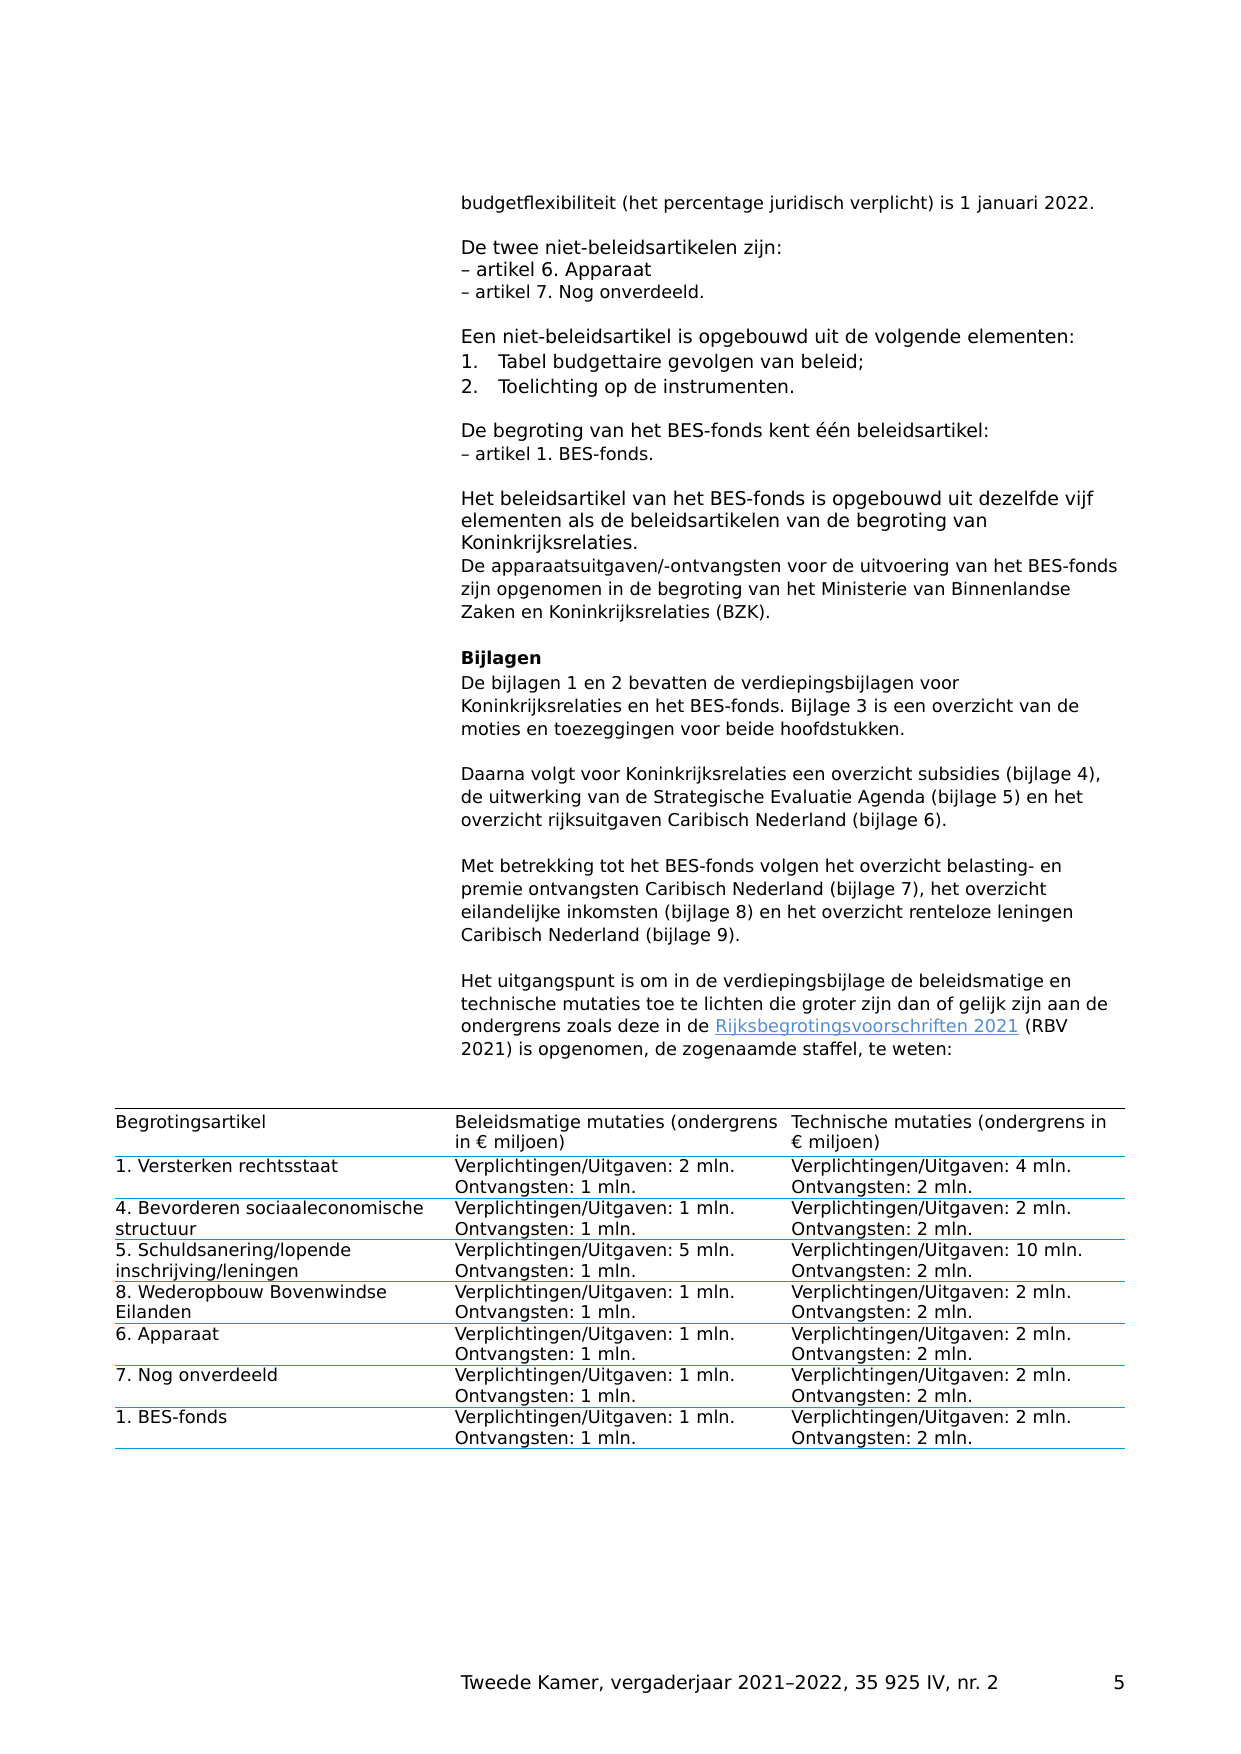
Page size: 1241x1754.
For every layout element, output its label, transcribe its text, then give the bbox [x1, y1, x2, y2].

table_cell 6. Apparaat [115, 1324, 452, 1365]
table_cell Verplichtingen/Uitgaven: 2 mln. Ontvangsten: 2 mln. [788, 1282, 1125, 1323]
text – artikel 6. Apparaat [461, 258, 1125, 281]
text Het beleidsartikel van het BES-fonds is opgebouwd uit dezelfde vijf elementen als de beleidsartikelen van de begroting van Koninkrijksrelaties. [461, 488, 1125, 554]
table_cell Technische mutaties (ondergrens in € miljoen) [788, 1109, 1125, 1156]
text – artikel 1. BES-fonds. [461, 442, 1125, 465]
text De twee niet-beleidsartikelen zijn: [461, 237, 1125, 258]
table_cell Beleidsmatige mutaties (ondergrens in € miljoen) [452, 1109, 788, 1156]
table_cell 1. BES-fonds [115, 1408, 452, 1448]
table_cell Verplichtingen/Uitgaven: 1 mln. Ontvangsten: 1 mln. [452, 1199, 788, 1239]
table_cell 8. Wederopbouw Bovenwindse Eilanden [115, 1282, 452, 1323]
table_cell Verplichtingen/Uitgaven: 1 mln. Ontvangsten: 1 mln. [452, 1366, 788, 1406]
text budgetflexibiliteit (het percentage juridisch verplicht) is 1 januari 2022. [461, 191, 1125, 214]
text – artikel 7. Nog onverdeeld. [461, 281, 1125, 303]
text De apparaatsuitgaven/-ontvangsten voor de uitvoering van het BES-fonds zijn opgenomen in de begroting van het Ministerie van Binnenlandse Zaken en Koninkrijksrelaties (BZK). [461, 554, 1125, 623]
list Toelichting op de instrumenten. [461, 373, 1125, 398]
table_cell 5. Schuldsanering/lopende inschrijving/leningen [115, 1240, 452, 1281]
text Het uitgangspunt is om in de verdiepingsbijlage de beleidsmatige en technische mutaties toe te lichten die groter zijn dan of gelijk zijn aan de ondergrens zoals deze in de Rijksbegrotingsvoorschriften 2021 (RBV 2021) is opgenomen, de zogenaamde staffel, te weten: [461, 969, 1125, 1060]
text De bijlagen 1 en 2 bevatten de verdiepingsbijlagen voor Koninkrijksrelaties en het BES-fonds. Bijlage 3 is een overzicht van de moties en toezeggingen voor beide hoofdstukken. [461, 671, 1125, 739]
table_cell Verplichtingen/Uitgaven: 4 mln. Ontvangsten: 2 mln. [788, 1157, 1125, 1198]
table_cell 7. Nog onverdeeld [115, 1366, 452, 1406]
text De begroting van het BES-fonds kent één beleidsartikel: [461, 420, 1125, 442]
table_cell 4. Bevorderen sociaaleconomische structuur [115, 1199, 452, 1239]
text Met betrekking tot het BES-fonds volgen het overzicht belasting- en premie ontvangsten Caribisch Nederland (bijlage 7), het overzicht eilandelijke inkomsten (bijlage 8) en het overzicht renteloze leningen Caribisch Nederland (bijlage 9). [461, 854, 1125, 946]
table_cell Verplichtingen/Uitgaven: 2 mln. Ontvangsten: 2 mln. [788, 1199, 1125, 1239]
text Een niet-beleidsartikel is opgebouwd uit de volgende elementen: [461, 326, 1125, 348]
table_cell Verplichtingen/Uitgaven: 2 mln. Ontvangsten: 2 mln. [788, 1366, 1125, 1406]
table_cell Verplichtingen/Uitgaven: 2 mln. Ontvangsten: 2 mln. [788, 1324, 1125, 1365]
table_cell Verplichtingen/Uitgaven: 1 mln. Ontvangsten: 1 mln. [452, 1408, 788, 1448]
list Tabel budgettaire gevolgen van beleid; [461, 348, 1125, 373]
table_cell Begrotingsartikel [115, 1109, 452, 1156]
table_cell Verplichtingen/Uitgaven: 10 mln. Ontvangsten: 2 mln. [788, 1240, 1125, 1281]
table_cell Verplichtingen/Uitgaven: 2 mln. Ontvangsten: 2 mln. [788, 1408, 1125, 1448]
table_cell Verplichtingen/Uitgaven: 2 mln. Ontvangsten: 1 mln. [452, 1157, 788, 1198]
text Daarna volgt voor Koninkrijksrelaties een overzicht subsidies (bijlage 4), de uitwerking van de Strategische Evaluatie Agenda (bijlage 5) en het overzicht rijksuitgaven Caribisch Nederland (bijlage 6). [461, 762, 1125, 831]
table_cell 1. Versterken rechtsstaat [115, 1157, 452, 1198]
text Bijlagen [461, 646, 1125, 669]
table_cell Verplichtingen/Uitgaven: 5 mln. Ontvangsten: 1 mln. [452, 1240, 788, 1281]
table_cell Verplichtingen/Uitgaven: 1 mln. Ontvangsten: 1 mln. [452, 1324, 788, 1365]
table_cell Verplichtingen/Uitgaven: 1 mln. Ontvangsten: 1 mln. [452, 1282, 788, 1323]
table_header Tabel 1 Ondergrenzen conform RBV 2021 [115, 1083, 1125, 1108]
